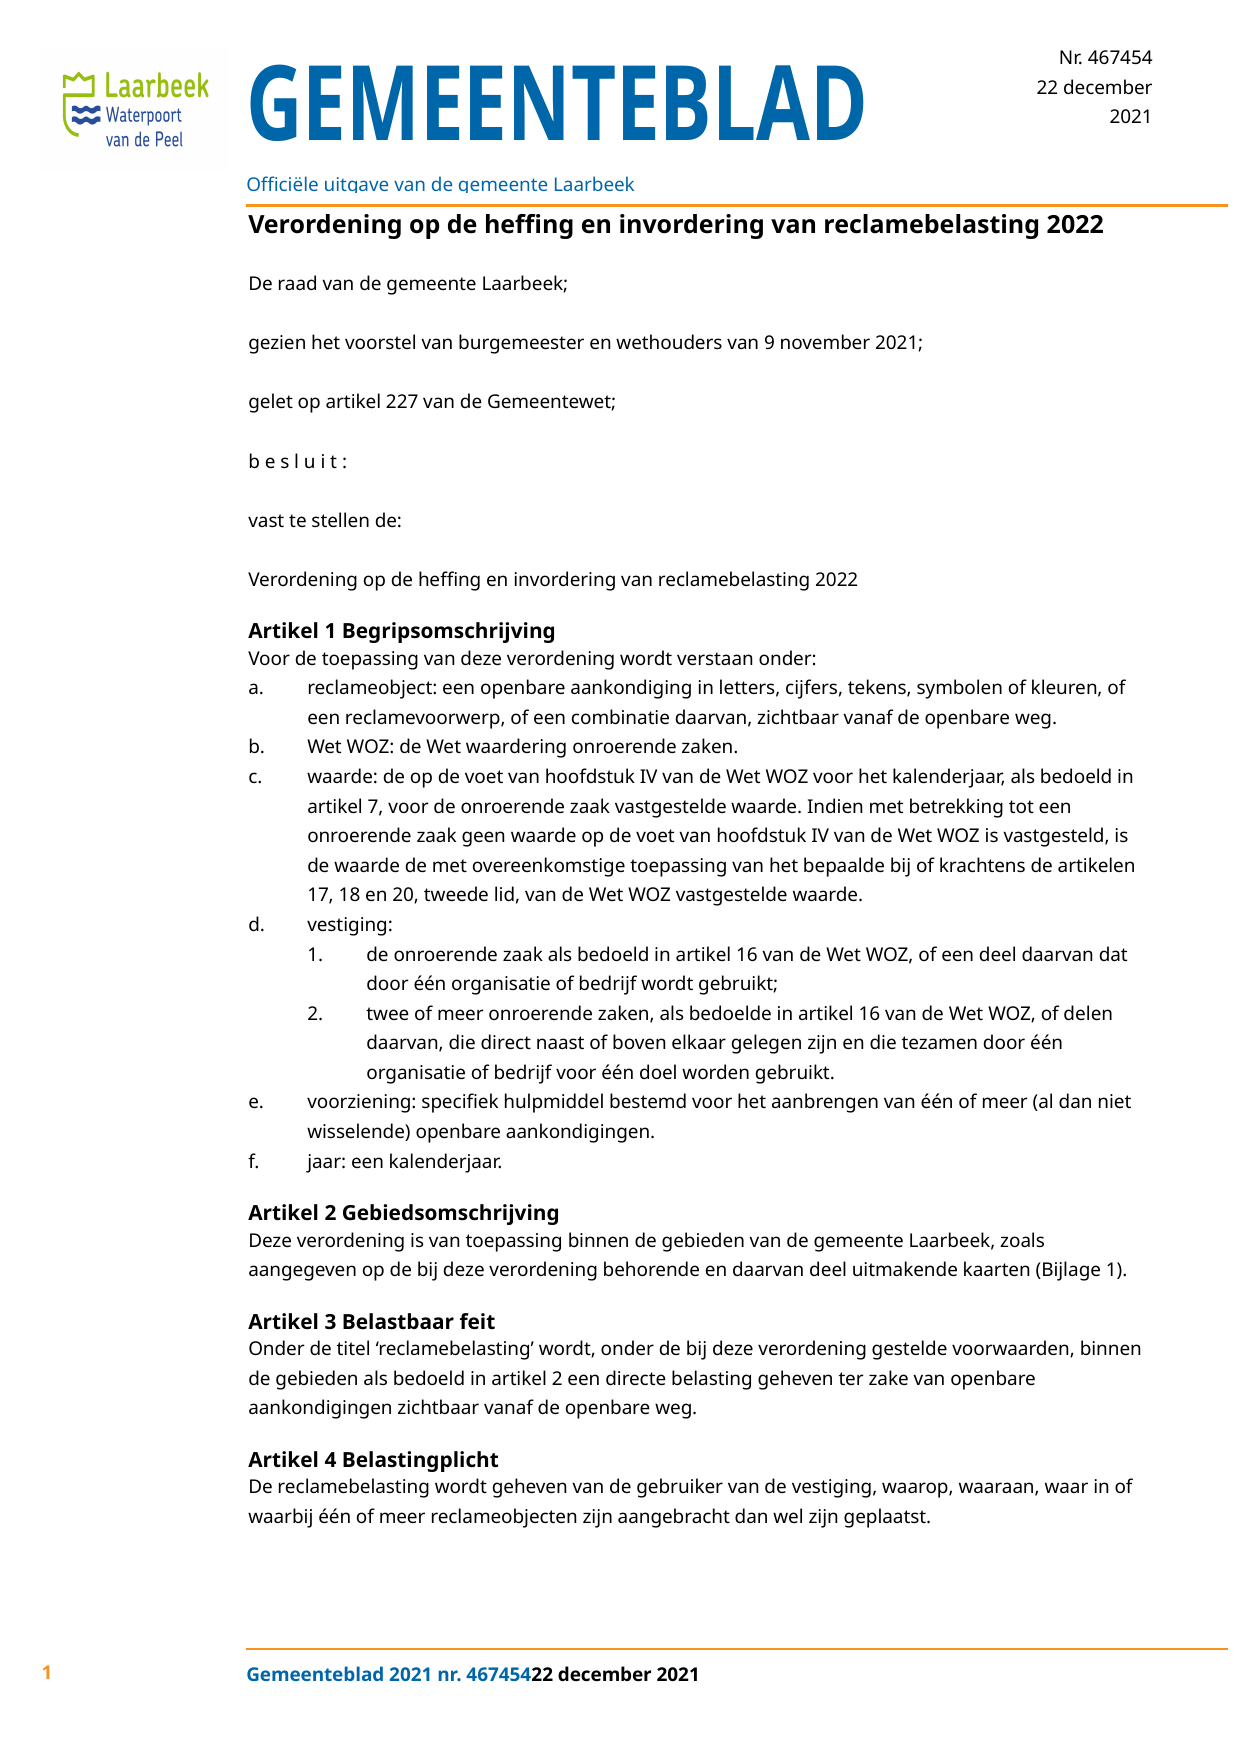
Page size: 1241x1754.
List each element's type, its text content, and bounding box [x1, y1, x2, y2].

text Artikel 3 Belastbaar feit [248, 1307, 1152, 1335]
text Voor de toepassing van deze verordening wordt verstaan onder: [248, 645, 1152, 671]
list de onroerende zaak als bedoeld in artikel 16 van de Wet WOZ, of een deel daarvan dat door één organisatie of bedrijf wordt gebruikt; [307, 941, 1152, 996]
text Deze verordening is van toepassing binnen de gebieden van de gemeente Laarbeek, zoals aangegeven op de bij deze verordening behorende en daarvan deel uitmakende kaarten (Bijlage 1). [248, 1227, 1152, 1282]
list jaar: een kalenderjaar. [248, 1148, 1152, 1174]
text vast te stellen de: [248, 507, 1152, 533]
text De raad van de gemeente Laarbeek; [248, 270, 1152, 296]
text Artikel 2 Gebiedsomschrijving [248, 1198, 1152, 1227]
list reclameobject: een openbare aankondiging in letters, cijfers, tekens, symbolen of kleuren, of een reclamevoorwerp, of een combinatie daarvan, zichtbaar vanaf de openbare weg. [248, 674, 1152, 730]
picture [41, 47, 231, 172]
text gelet op artikel 227 van de Gemeentewet; [248, 389, 1152, 414]
text Verordening op de heffing en invordering van reclamebelasting 2022 [248, 207, 1152, 241]
text Artikel 1 Begripsomschrijving [248, 617, 1152, 645]
text Onder de titel ‘reclamebelasting’ wordt, onder de bij deze verordening gestelde voorwaarden, binnen de gebieden als bedoeld in artikel 2 een directe belasting geheven ter zake van openbare aankondigingen zichtbaar vanaf de openbare weg. [248, 1335, 1152, 1420]
list waarde: de op de voet van hoofdstuk IV van de Wet WOZ voor het kalenderjaar, als bedoeld in artikel 7, voor de onroerende zaak vastgestelde waarde. Indien met betrekking tot een onroerende zaak geen waarde op de voet van hoofdstuk IV van de Wet WOZ is vastgesteld, is de waarde de met overeenkomstige toepassing van het bepaalde bij of krachtens de artikelen 17, 18 en 20, tweede lid, van de Wet WOZ vastgestelde waarde. [248, 763, 1152, 907]
list voorziening: specifiek hulpmiddel bestemd voor het aanbrengen van één of meer (al dan niet wisselende) openbare aankondigingen. [248, 1089, 1152, 1144]
text Verordening op de heffing en invordering van reclamebelasting 2022 [248, 566, 1152, 592]
text De reclamebelasting wordt geheven van de gebruiker van de vestiging, waarop, waaraan, waar in of waarbij één of meer reclameobjecten zijn aangebracht dan wel zijn geplaatst. [248, 1473, 1152, 1528]
text b e s l u i t : [248, 448, 1152, 473]
list Wet WOZ: de Wet waardering onroerende zaken. [248, 734, 1152, 759]
list twee of meer onroerende zaken, als bedoelde in artikel 16 van de Wet WOZ, of delen daarvan, die direct naast of boven elkaar gelegen zijn en die tezamen door één organisatie of bedrijf voor één doel worden gebruikt. [307, 1000, 1152, 1085]
text Artikel 4 Belastingplicht [248, 1445, 1152, 1473]
list vestiging: [248, 911, 1152, 937]
text gezien het voorstel van burgemeester en wethouders van 9 november 2021; [248, 329, 1152, 355]
